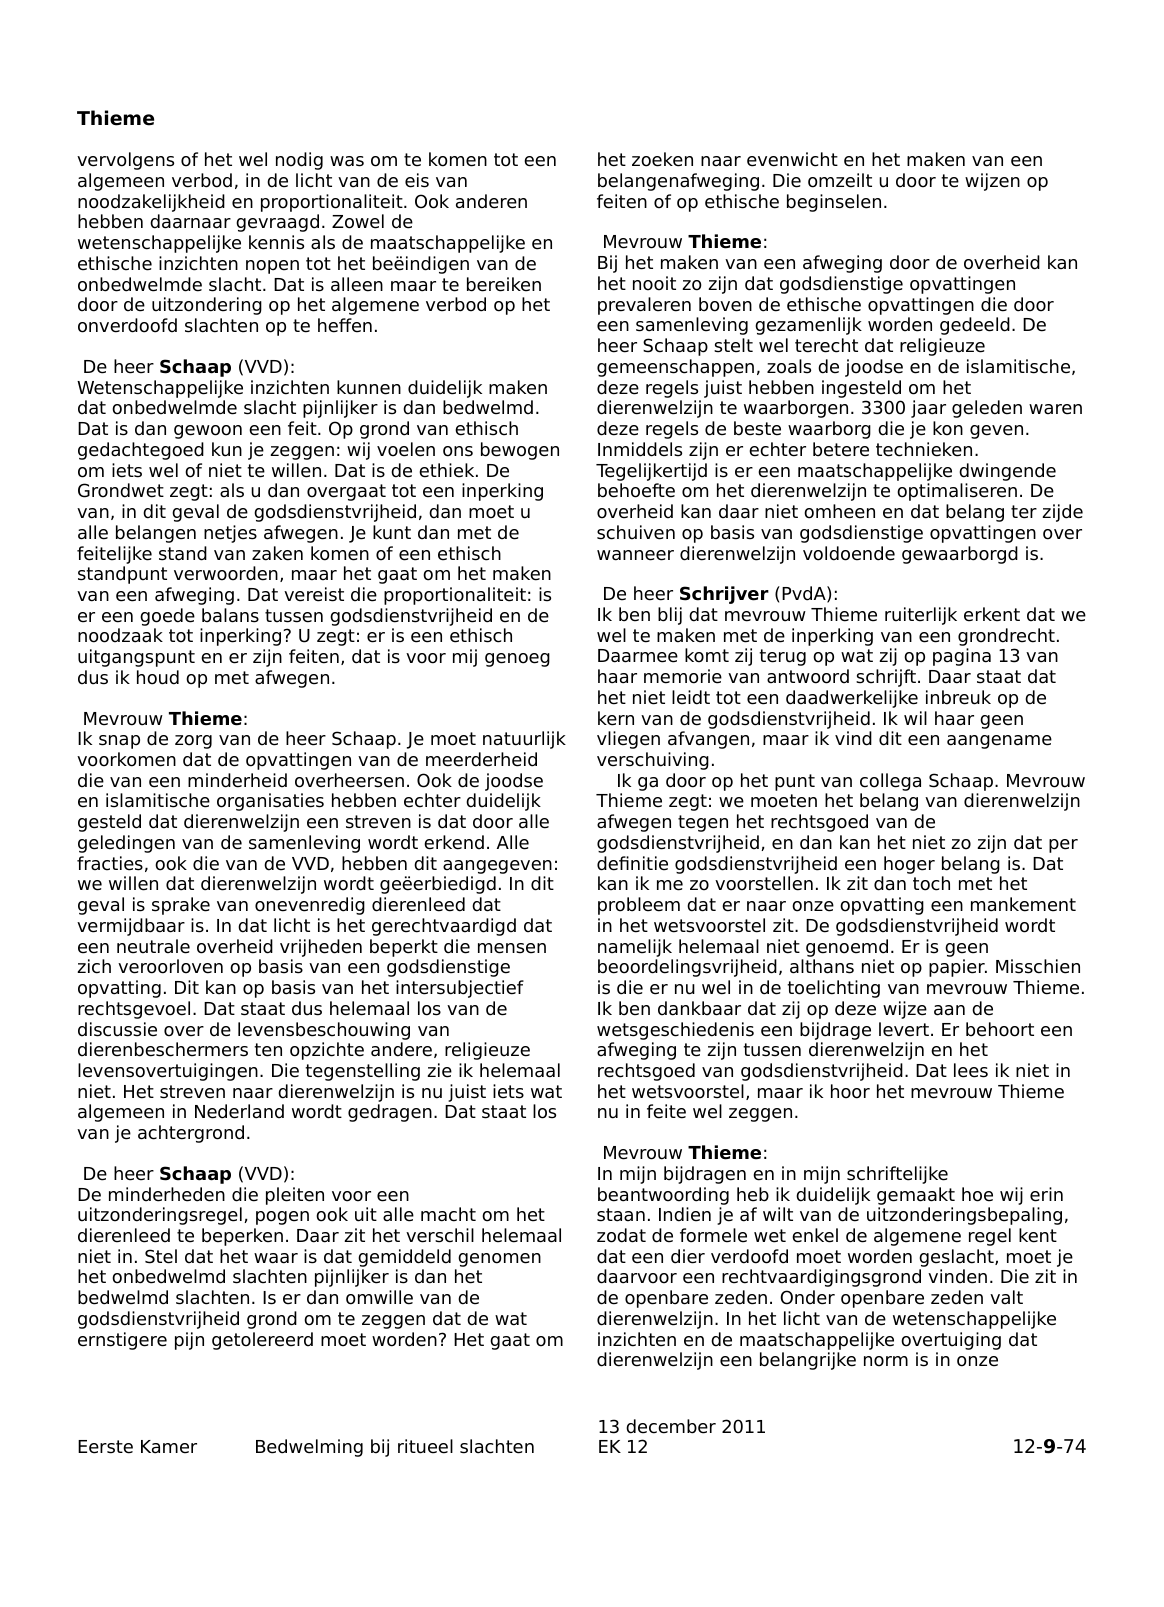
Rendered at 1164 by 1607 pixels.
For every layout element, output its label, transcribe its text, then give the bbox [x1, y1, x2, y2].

text De heer Schaap (VVD): [77, 1164, 567, 1184]
text vervolgens of het wel nodig was om te komen tot een algemeen verbod, in de licht van de eis van noodzakelijkheid en proportionaliteit. Ook anderen hebben daarnaar gevraagd. Zowel de wetenschappelijke kennis als de maatschappelijke en ethische inzichten nopen tot het beëindigen van de onbedwelmde slacht. Dat is alleen maar te bereiken door de uitzondering op het algemene verbod op het onverdoofd slachten op te heffen. [77, 150, 567, 337]
text het zoeken naar evenwicht en het maken van een belangenafweging. Die omzeilt u door te wijzen op feiten of op ethische beginselen. [596, 150, 1087, 212]
text Ik snap de zorg van de heer Schaap. Je moet natuurlijk voorkomen dat de opvattingen van de meerderheid die van een minderheid overheersen. Ook de joodse en islamitische organisaties hebben echter duidelijk gesteld dat dierenwelzijn een streven is dat door alle geledingen van de samenleving wordt erkend. Alle fracties, ook die van de VVD, hebben dit aangegeven: we willen dat dierenwelzijn wordt geëerbiedigd. In dit geval is sprake van onevenredig dierenleed dat vermijdbaar is. In dat licht is het gerechtvaardigd dat een neutrale overheid vrijheden beperkt die mensen zich veroorloven op basis van een godsdienstige opvatting. Dit kan op basis van het intersubjectief rechtsgevoel. Dat staat dus helemaal los van de discussie over de levensbeschouwing van dierenbeschermers ten opzichte andere, religieuze levensovertuigingen. Die tegenstelling zie ik helemaal niet. Het streven naar dierenwelzijn is nu juist iets wat algemeen in Nederland wordt gedragen. Dat staat los van je achtergrond. [77, 729, 567, 1144]
text Wetenschappelijke inzichten kunnen duidelijk maken dat onbedwelmde slacht pijnlijker is dan bedwelmd. Dat is dan gewoon een feit. Op grond van ethisch gedachtegoed kun je zeggen: wij voelen ons bewogen om iets wel of niet te willen. Dat is de ethiek. De Grondwet zegt: als u dan overgaat tot een inperking van, in dit geval de godsdienstvrijheid, dan moet u alle belangen netjes afwegen. Je kunt dan met de feitelijke stand van zaken komen of een ethisch standpunt verwoorden, maar het gaat om het maken van een afweging. Dat vereist die proportionaliteit: is er een goede balans tussen godsdienstvrijheid en de noodzaak tot inperking? U zegt: er is een ethisch uitgangspunt en er zijn feiten, dat is voor mij genoeg dus ik houd op met afwegen. [77, 377, 567, 688]
text Mevrouw Thieme: [77, 708, 567, 729]
text De heer Schrijver (PvdA): [596, 584, 1087, 605]
text De heer Schaap (VVD): [77, 357, 567, 377]
text Ik ben blij dat mevrouw Thieme ruiterlijk erkent dat we wel te maken met de inperking van een grondrecht. Daarmee komt zij terug op wat zij op pagina 13 van haar memorie van antwoord schrijft. Daar staat dat het niet leidt tot een daadwerkelijke inbreuk op de kern van de godsdienstvrijheid. Ik wil haar geen vliegen afvangen, maar ik vind dit een aangename verschuiving. [596, 605, 1087, 771]
text In mijn bijdragen en in mijn schriftelijke beantwoording heb ik duidelijk gemaakt hoe wij erin staan. Indien je af wilt van de uitzonderingsbepaling, zodat de formele wet enkel de algemene regel kent dat een dier verdoofd moet worden geslacht, moet je daarvoor een rechtvaardigingsgrond vinden. Die zit in de openbare zeden. Onder openbare zeden valt dierenwelzijn. In het licht van de wetenschappelijke inzichten en de maatschappelijke overtuiging dat dierenwelzijn een belangrijke norm is in onze [596, 1164, 1087, 1371]
text Mevrouw Thieme: [596, 232, 1087, 253]
text Ik ga door op het punt van collega Schaap. Mevrouw Thieme zegt: we moeten het belang van dierenwelzijn afwegen tegen het rechtsgoed van de godsdienstvrijheid, en dan kan het niet zo zijn dat per definitie godsdienstvrijheid een hoger belang is. Dat kan ik me zo voorstellen. Ik zit dan toch met het probleem dat er naar onze opvatting een mankement in het wetsvoorstel zit. De godsdienstvrijheid wordt namelijk helemaal niet genoemd. Er is geen beoordelingsvrijheid, althans niet op papier. Misschien is die er nu wel in de toelichting van mevrouw Thieme. Ik ben dankbaar dat zij op deze wijze aan de wetsgeschiedenis een bijdrage levert. Er behoort een afweging te zijn tussen dierenwelzijn en het rechtsgoed van godsdienstvrijheid. Dat lees ik niet in het wetsvoorstel, maar ik hoor het mevrouw Thieme nu in feite wel zeggen. [596, 771, 1087, 1123]
text De minderheden die pleiten voor een uitzonderingsregel, pogen ook uit alle macht om het dierenleed te beperken. Daar zit het verschil helemaal niet in. Stel dat het waar is dat gemiddeld genomen het onbedwelmd slachten pijnlijker is dan het bedwelmd slachten. Is er dan omwille van de godsdienstvrijheid grond om te zeggen dat de wat ernstigere pijn getolereerd moet worden? Het gaat om [77, 1184, 567, 1350]
text Bij het maken van een afweging door de overheid kan het nooit zo zijn dat godsdienstige opvattingen prevaleren boven de ethische opvattingen die door een samenleving gezamenlijk worden gedeeld. De heer Schaap stelt wel terecht dat religieuze gemeenschappen, zoals de joodse en de islamitische, deze regels juist hebben ingesteld om het dierenwelzijn te waarborgen. 3300 jaar geleden waren deze regels de beste waarborg die je kon geven. Inmiddels zijn er echter betere technieken. Tegelijkertijd is er een maatschappelijke dwingende behoefte om het dierenwelzijn te optimaliseren. De overheid kan daar niet omheen en dat belang ter zijde schuiven op basis van godsdienstige opvattingen over wanneer dierenwelzijn voldoende gewaarborgd is. [596, 253, 1087, 564]
text Mevrouw Thieme: [596, 1143, 1087, 1164]
